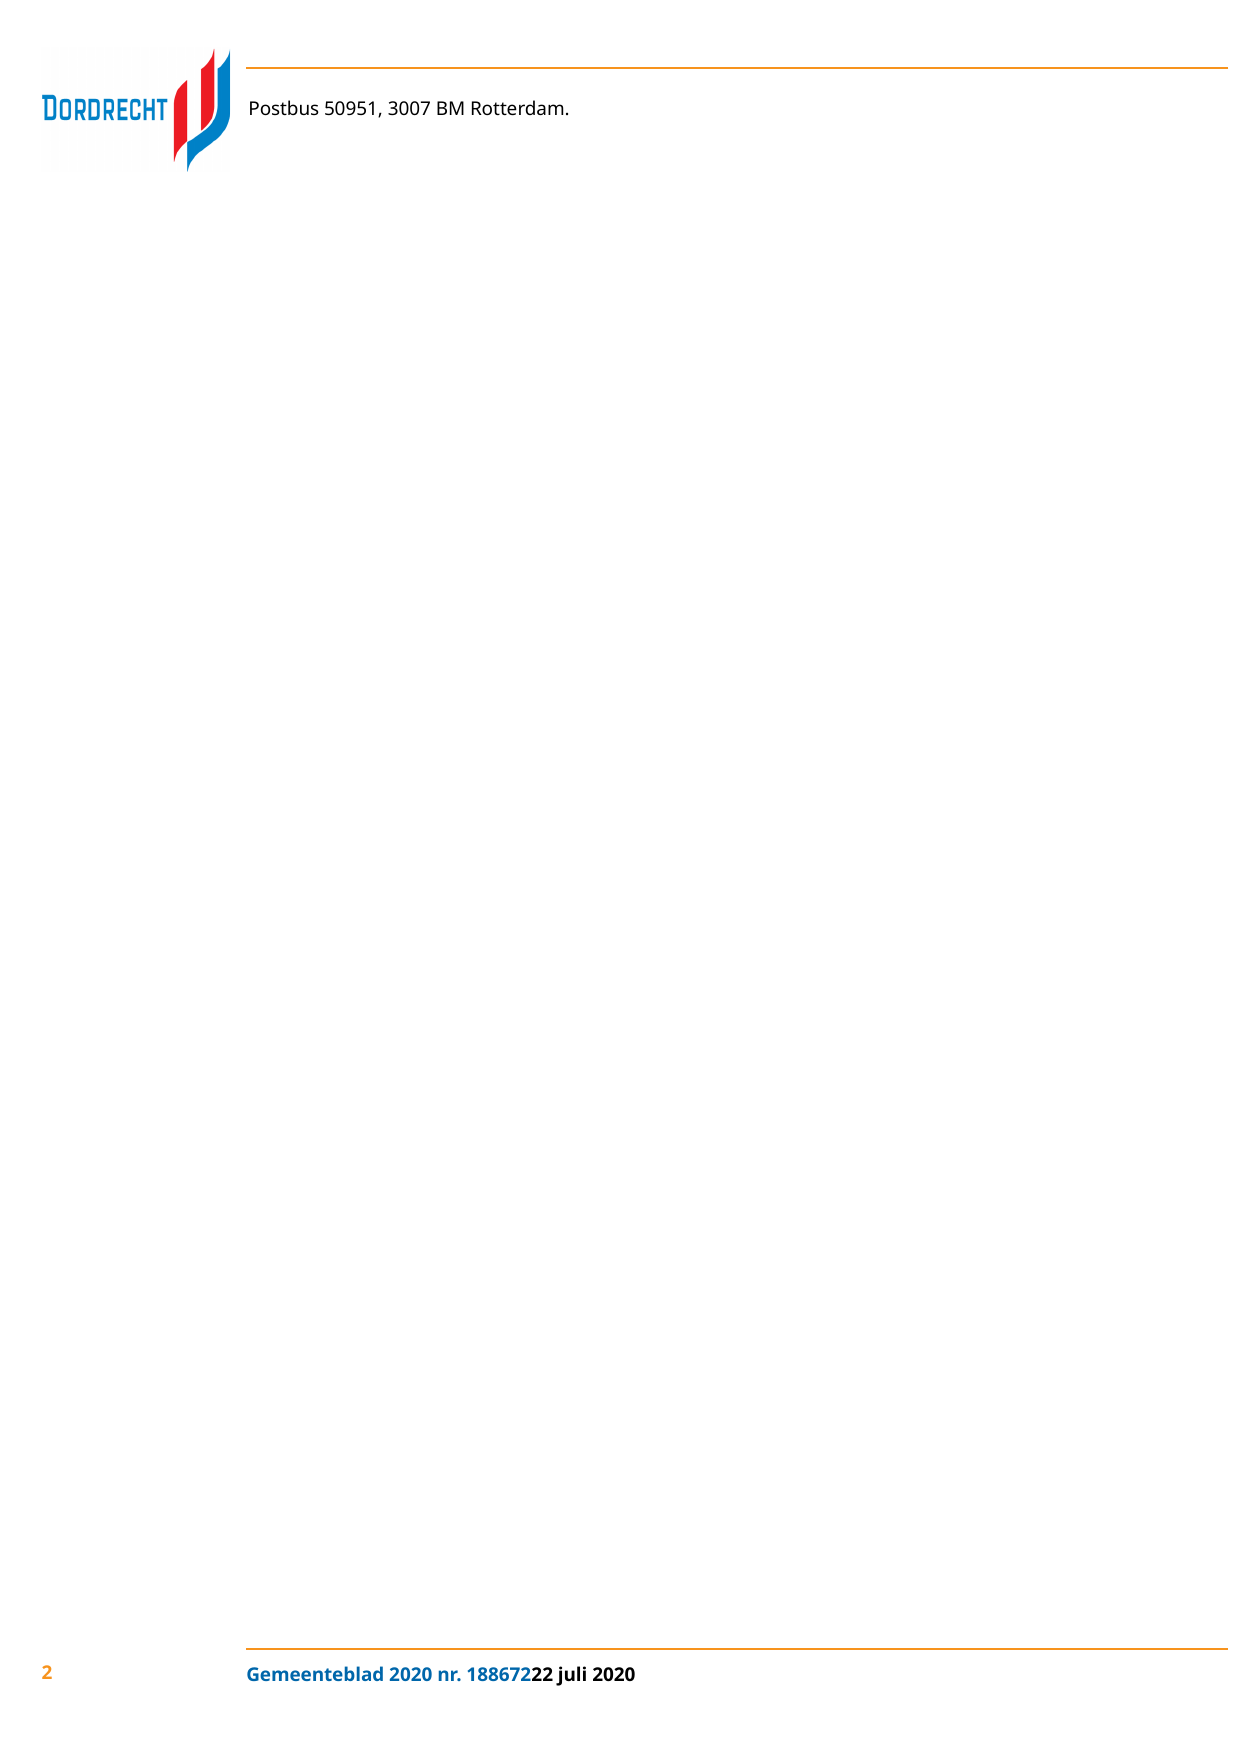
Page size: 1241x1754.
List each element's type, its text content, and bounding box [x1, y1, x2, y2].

text Postbus 50951, 3007 BM Rotterdam. [248, 95, 1152, 121]
picture [41, 47, 231, 172]
